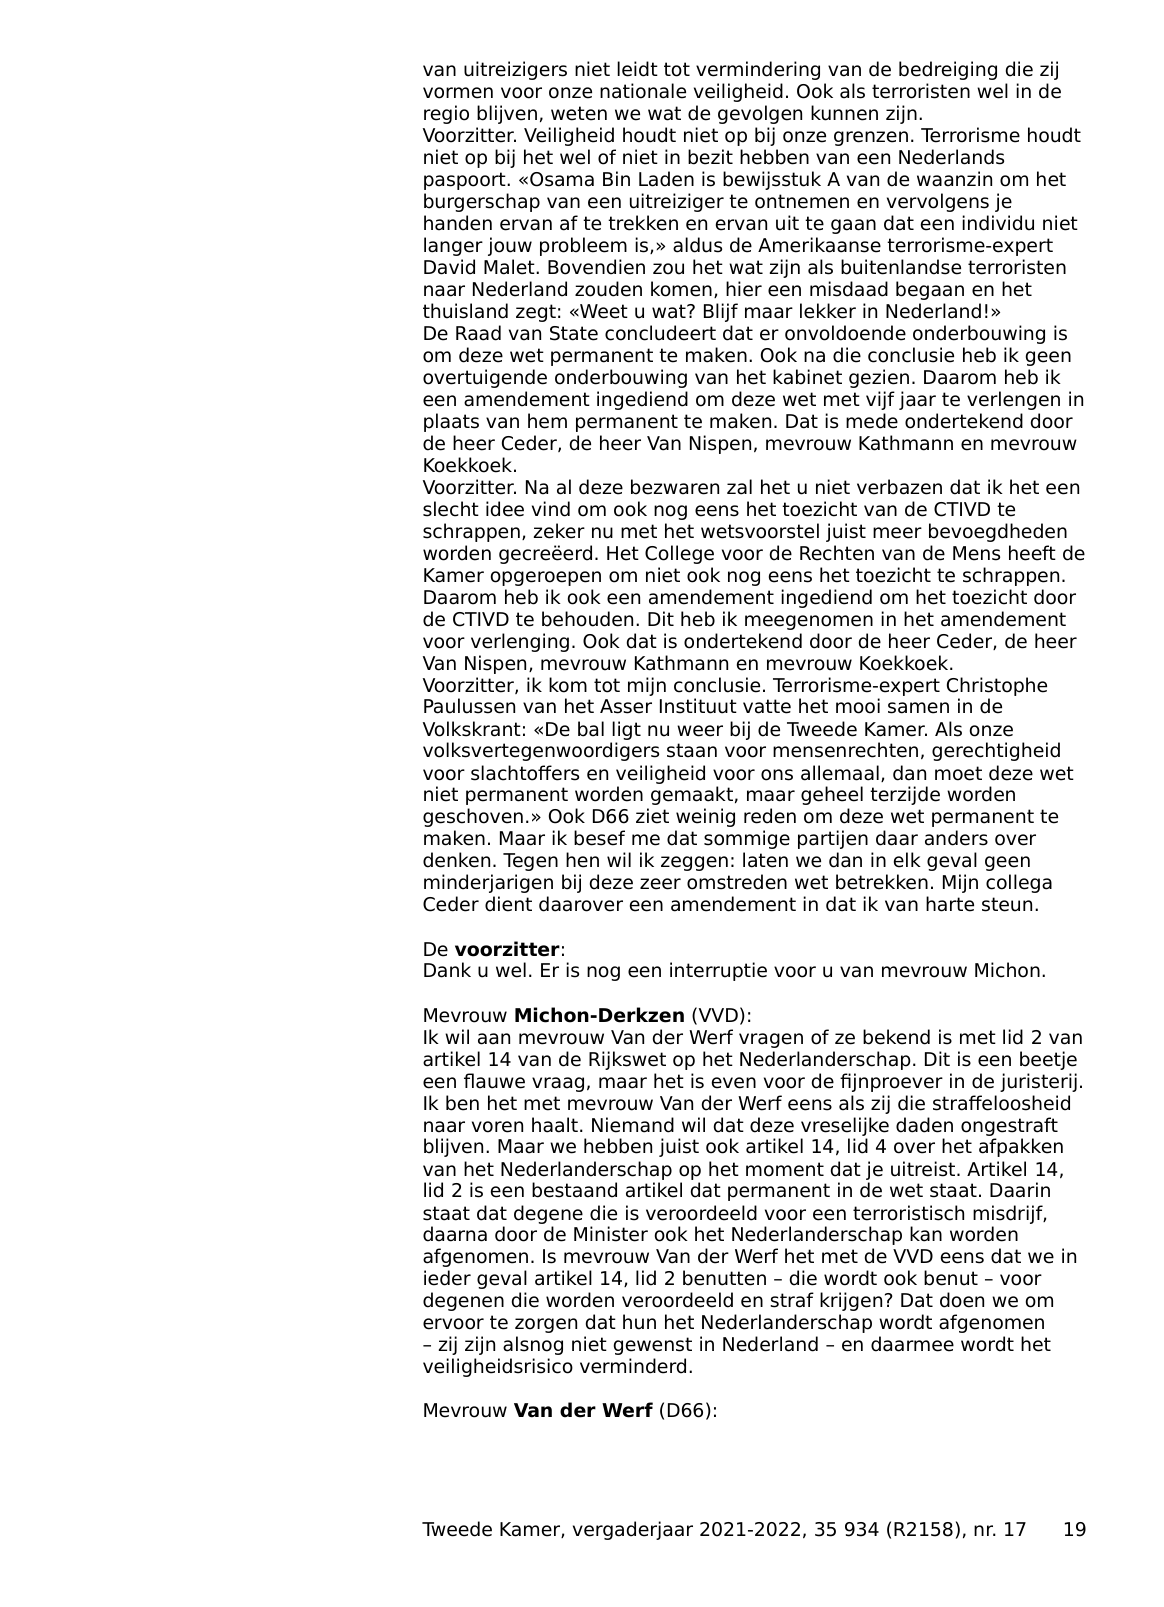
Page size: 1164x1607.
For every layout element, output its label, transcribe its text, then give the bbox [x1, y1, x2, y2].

text Ik wil aan mevrouw Van der Werf vragen of ze bekend is met lid 2 van artikel 14 van de Rijkswet op het Nederlanderschap. Dit is een beetje een flauwe vraag, maar het is even voor de fijnproever in de juristerij. Ik ben het met mevrouw Van der Werf eens als zij die straffeloosheid naar voren haalt. Niemand wil dat deze vreselijke daden ongestraft blijven. Maar we hebben juist ook artikel 14, lid 4 over het afpakken van het Nederlanderschap op het moment dat je uitreist. Artikel 14, lid 2 is een bestaand artikel dat permanent in de wet staat. Daarin staat dat degene die is veroordeeld voor een terroristisch misdrijf, daarna door de Minister ook het Nederlanderschap kan worden afgenomen. Is mevrouw Van der Werf het met de VVD eens dat we in ieder geval artikel 14, lid 2 benutten – die wordt ook benut – voor degenen die worden veroordeeld en straf krijgen? Dat doen we om ervoor te zorgen dat hun het Nederlanderschap wordt afgenomen – zij zijn alsnog niet gewenst in Nederland – en daarmee wordt het veiligheidsrisico verminderd. [422, 1027, 1087, 1378]
text De Raad van State concludeert dat er onvoldoende onderbouwing is om deze wet permanent te maken. Ook na die conclusie heb ik geen overtuigende onderbouwing van het kabinet gezien. Daarom heb ik een amendement ingediend om deze wet met vijf jaar te verlengen in plaats van hem permanent te maken. Dat is mede ondertekend door de heer Ceder, de heer Van Nispen, mevrouw Kathmann en mevrouw Koekkoek. [422, 323, 1087, 477]
text De voorzitter: [422, 938, 1087, 960]
text Mevrouw Van der Werf (D66): [422, 1400, 1087, 1422]
text Voorzitter. Na al deze bezwaren zal het u niet verbazen dat ik het een slecht idee vind om ook nog eens het toezicht van de CTIVD te schrappen, zeker nu met het wetsvoorstel juist meer bevoegdheden worden gecreëerd. Het College voor de Rechten van de Mens heeft de Kamer opgeroepen om niet ook nog eens het toezicht te schrappen. Daarom heb ik ook een amendement ingediend om het toezicht door de CTIVD te behouden. Dit heb ik meegenomen in het amendement voor verlenging. Ook dat is ondertekend door de heer Ceder, de heer Van Nispen, mevrouw Kathmann en mevrouw Koekkoek. [422, 477, 1087, 674]
text Voorzitter, ik kom tot mijn conclusie. Terrorisme-expert Christophe Paulussen van het Asser Instituut vatte het mooi samen in de Volkskrant: «De bal ligt nu weer bij de Tweede Kamer. Als onze volksvertegenwoordigers staan voor mensenrechten, gerechtigheid voor slachtoffers en veiligheid voor ons allemaal, dan moet deze wet niet permanent worden gemaakt, maar geheel terzijde worden geschoven.» Ook D66 ziet weinig reden om deze wet permanent te maken. Maar ik besef me dat sommige partijen daar anders over denken. Tegen hen wil ik zeggen: laten we dan in elk geval geen minderjarigen bij deze zeer omstreden wet betrekken. Mijn collega Ceder dient daarover een amendement in dat ik van harte steun. [422, 674, 1087, 916]
text Voorzitter. Veiligheid houdt niet op bij onze grenzen. Terrorisme houdt niet op bij het wel of niet in bezit hebben van een Nederlands paspoort. «Osama Bin Laden is bewijsstuk A van de waanzin om het burgerschap van een uitreiziger te ontnemen en vervolgens je handen ervan af te trekken en ervan uit te gaan dat een individu niet langer jouw probleem is,» aldus de Amerikaanse terrorisme-expert David Malet. Bovendien zou het wat zijn als buitenlandse terroristen naar Nederland zouden komen, hier een misdaad begaan en het thuisland zegt: «Weet u wat? Blijf maar lekker in Nederland!» [422, 125, 1087, 323]
text Dank u wel. Er is nog een interruptie voor u van mevrouw Michon. [422, 960, 1087, 982]
text Mevrouw Michon-Derkzen (VVD): [422, 1004, 1087, 1027]
text van uitreizigers niet leidt tot vermindering van de bedreiging die zij vormen voor onze nationale veiligheid. Ook als terroristen wel in de regio blijven, weten we wat de gevolgen kunnen zijn. [422, 59, 1087, 125]
